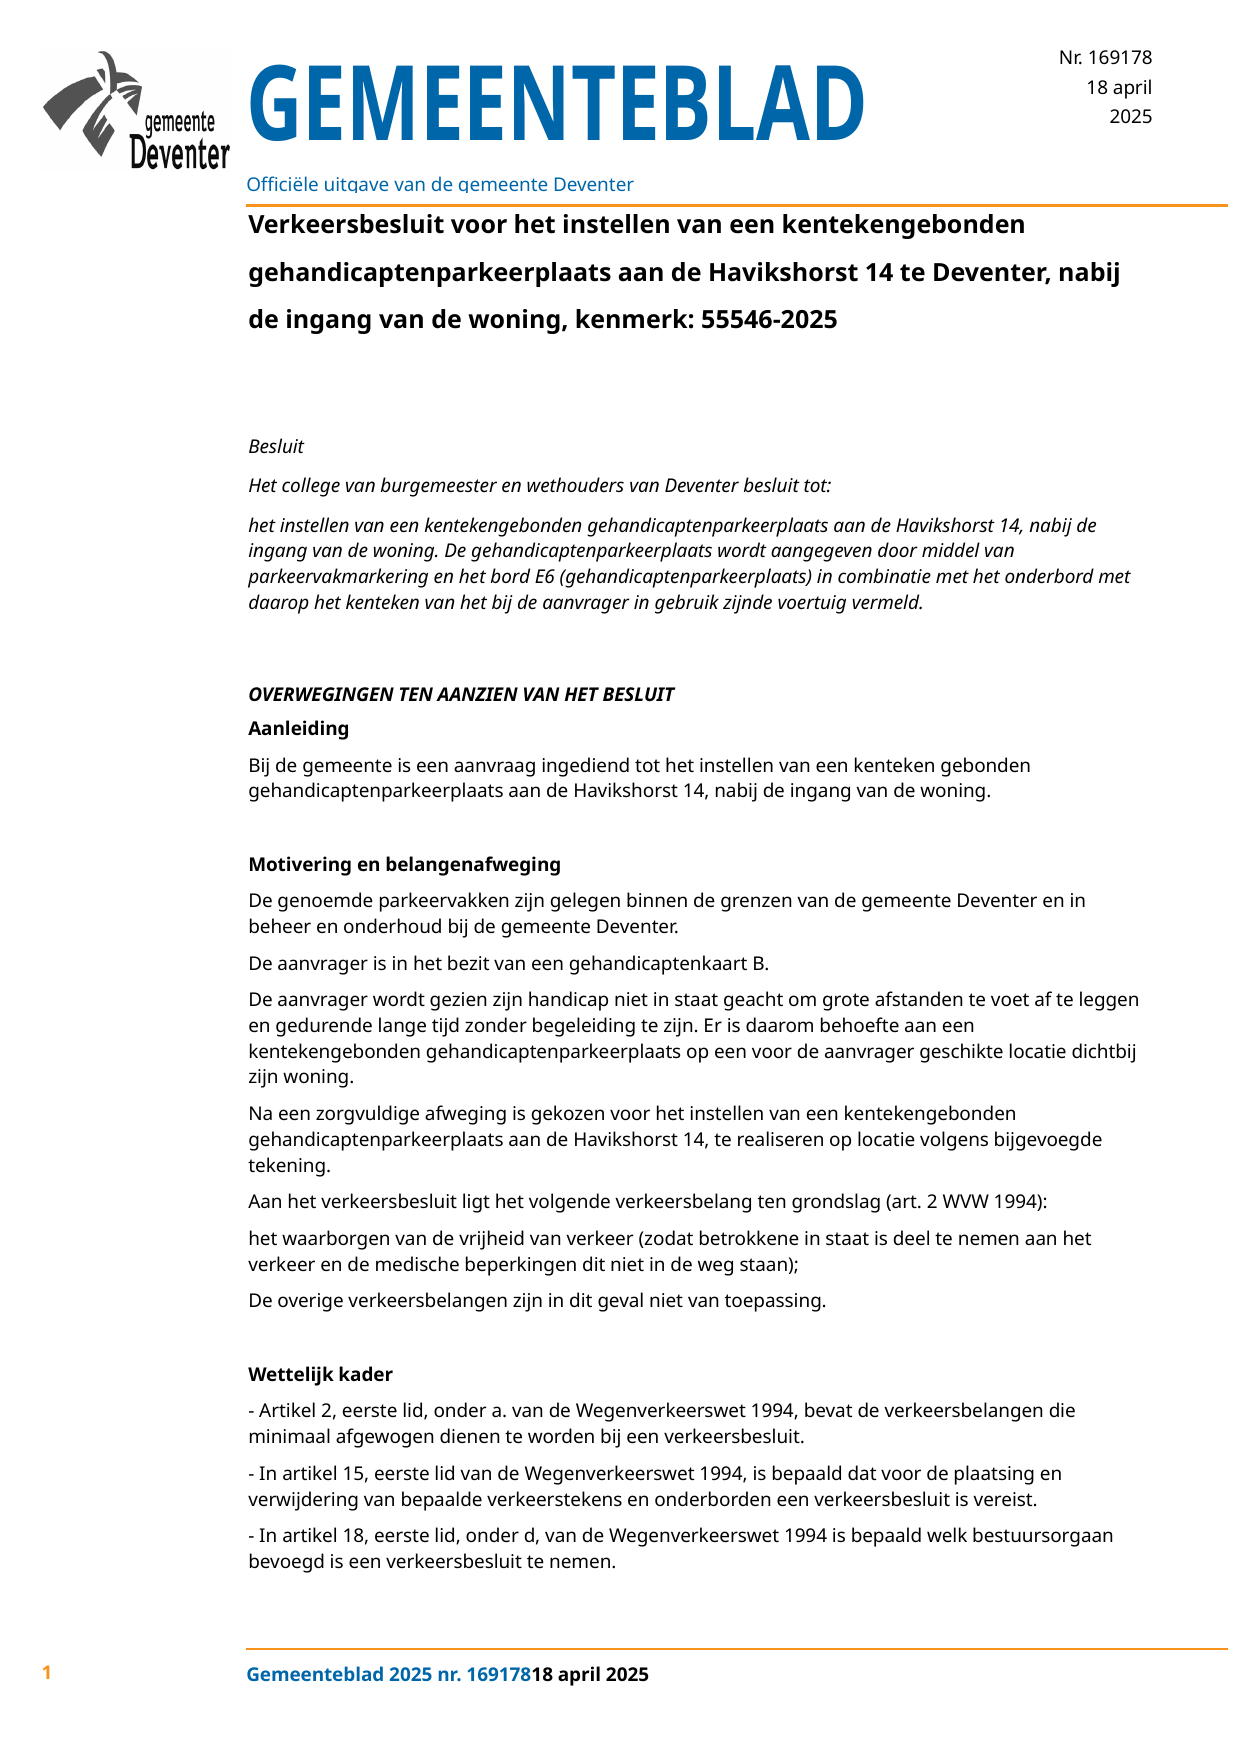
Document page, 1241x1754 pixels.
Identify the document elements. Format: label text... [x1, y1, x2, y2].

text Bij de gemeente is een aanvraag ingediend tot het instellen van een kenteken gebonden gehandicaptenparkeerplaats aan de Havikshorst 14, nabij de ingang van de woning. [248, 752, 1152, 803]
text De overige verkeersbelangen zijn in dit geval niet van toepassing. [248, 1288, 1152, 1313]
text - Artikel 2, eerste lid, onder a. van de Wegenverkeerswet 1994, bevat de verkeersbelangen die minimaal afgewogen dienen te worden bij een verkeersbesluit. [248, 1398, 1152, 1449]
text - In artikel 18, eerste lid, onder d, van de Wegenverkeerswet 1994 is bepaald welk bestuursorgaan bevoegd is een verkeersbesluit te nemen. [248, 1522, 1152, 1574]
text Motivering en belangenafweging [248, 851, 1152, 877]
text het instellen van een kentekengebonden gehandicaptenparkeerplaats aan de Havikshorst 14, nabij de ingang van de woning. De gehandicaptenparkeerplaats wordt aangegeven door middel van parkeervakmarkering en het bord E6 (gehandicaptenparkeerplaats) in combinatie met het onderbord met daarop het kenteken van het bij de aanvrager in gebruik zijnde voertuig vermeld. [248, 512, 1152, 615]
text Wettelijk kader [248, 1361, 1152, 1387]
text Aan het verkeersbesluit ligt het volgende verkeersbelang ten grondslag (art. 2 WVW 1994): [248, 1188, 1152, 1214]
text - In artikel 15, eerste lid van de Wegenverkeerswet 1994, is bepaald dat voor de plaatsing en verwijdering van bepaalde verkeerstekens en onderborden een verkeersbesluit is vereist. [248, 1460, 1152, 1511]
text Na een zorgvuldige afweging is gekozen voor het instellen van een kentekengebonden gehandicaptenparkeerplaats aan de Havikshorst 14, te realiseren op locatie volgens bijgevoegde tekening. [248, 1100, 1152, 1178]
text De genoemde parkeervakken zijn gelegen binnen de grenzen van de gemeente Deventer en in beheer en onderhoud bij de gemeente Deventer. [248, 887, 1152, 939]
text Besluit [248, 433, 1152, 459]
text Het college van burgemeester en wethouders van Deventer besluit tot: [248, 472, 1152, 498]
text Verkeersbesluit voor het instellen van een kentekengebonden gehandicaptenparkeerplaats aan de Havikshorst 14 te Deventer, nabij de ingang van de woning, kenmerk: 55546-2025 [248, 207, 1152, 336]
picture [41, 47, 231, 172]
text De aanvrager is in het bezit van een gehandicaptenkaart B. [248, 950, 1152, 976]
text Aanleiding [248, 715, 1152, 741]
text OVERWEGINGEN TEN AANZIEN VAN HET BESLUIT [248, 681, 1152, 707]
text het waarborgen van de vrijheid van verkeer (zodat betrokkene in staat is deel te nemen aan het verkeer en de medische beperkingen dit niet in de weg staan); [248, 1225, 1152, 1277]
text De aanvrager wordt gezien zijn handicap niet in staat geacht om grote afstanden te voet af te leggen en gedurende lange tijd zonder begeleiding te zijn. Er is daarom behoefte aan een kentekengebonden gehandicaptenparkeerplaats op een voor de aanvrager geschikte locatie dichtbij zijn woning. [248, 987, 1152, 1089]
